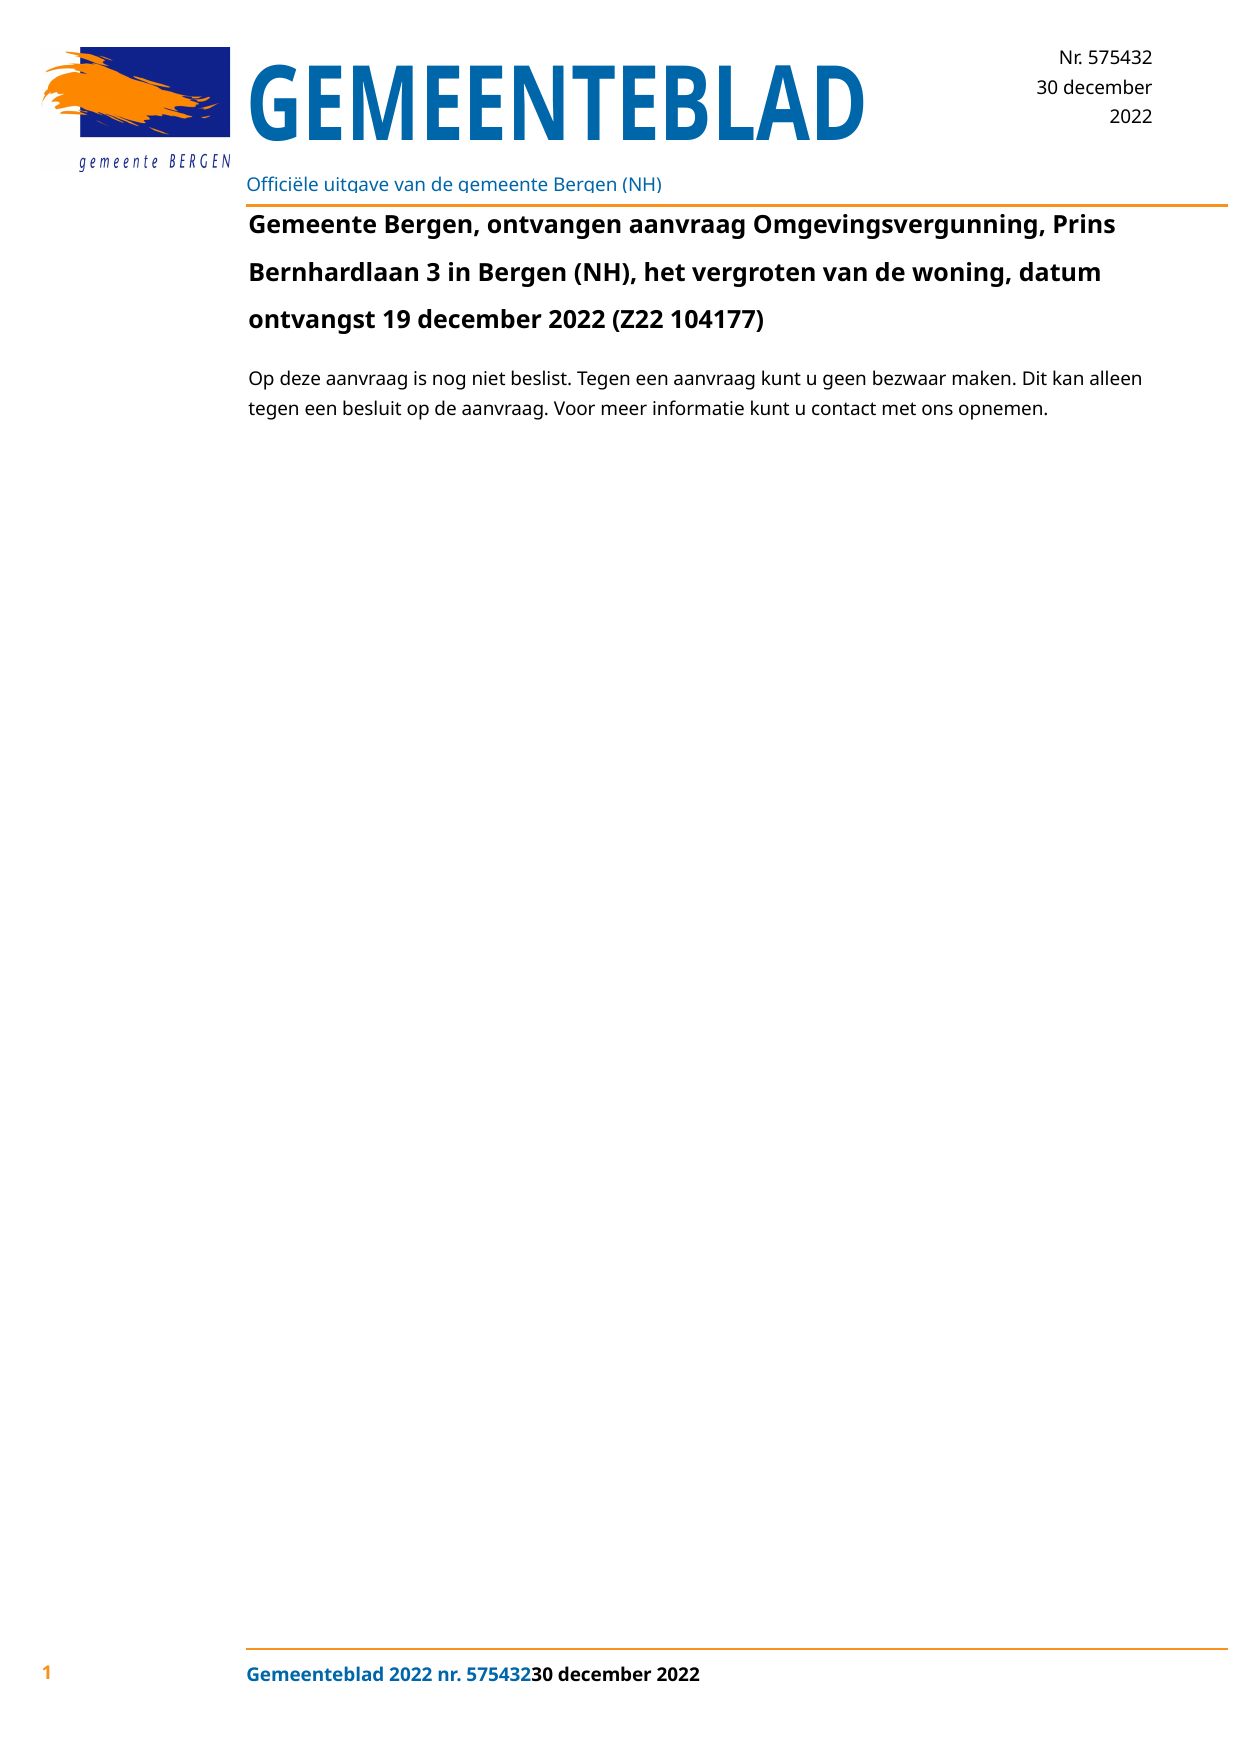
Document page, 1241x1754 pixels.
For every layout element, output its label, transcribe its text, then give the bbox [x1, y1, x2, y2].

text Op deze aanvraag is nog niet beslist. Tegen een aanvraag kunt u geen bezwaar maken. Dit kan alleen tegen een besluit op de aanvraag. Voor meer informatie kunt u contact met ons opnemen. [248, 366, 1152, 421]
text Gemeente Bergen, ontvangen aanvraag Omgevingsvergunning, Prins Bernhardlaan 3 in Bergen (NH), het vergroten van de woning, datum ontvangst 19 december 2022 (Z22 104177) [248, 207, 1152, 336]
picture [41, 47, 231, 172]
